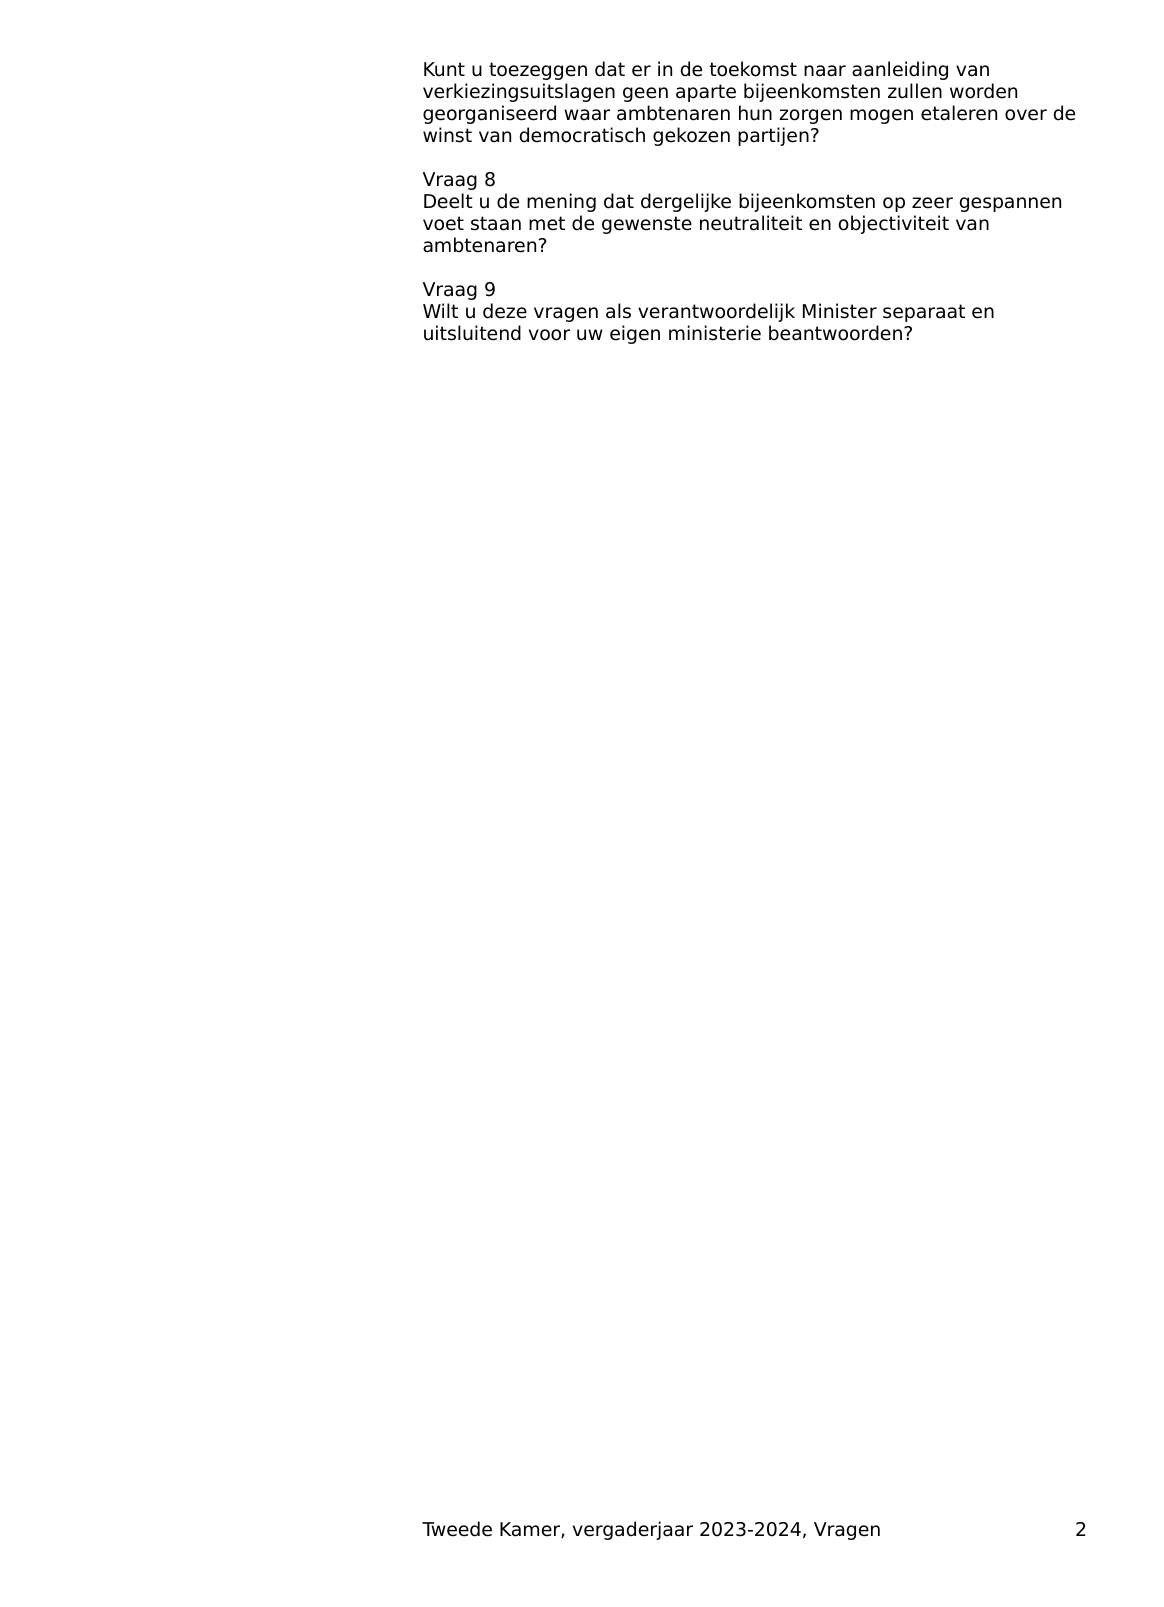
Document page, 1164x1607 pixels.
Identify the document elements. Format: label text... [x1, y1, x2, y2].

text Vraag 9 [422, 279, 1087, 301]
text Wilt u deze vragen als verantwoordelijk Minister separaat en uitsluitend voor uw eigen ministerie beantwoorden? [422, 301, 1087, 345]
text Vraag 8 [422, 169, 1087, 191]
text Kunt u toezeggen dat er in de toekomst naar aanleiding van verkiezingsuitslagen geen aparte bijeenkomsten zullen worden georganiseerd waar ambtenaren hun zorgen mogen etaleren over de winst van democratisch gekozen partijen? [422, 59, 1087, 147]
text Deelt u de mening dat dergelijke bijeenkomsten op zeer gespannen voet staan met de gewenste neutraliteit en objectiviteit van ambtenaren? [422, 191, 1087, 257]
